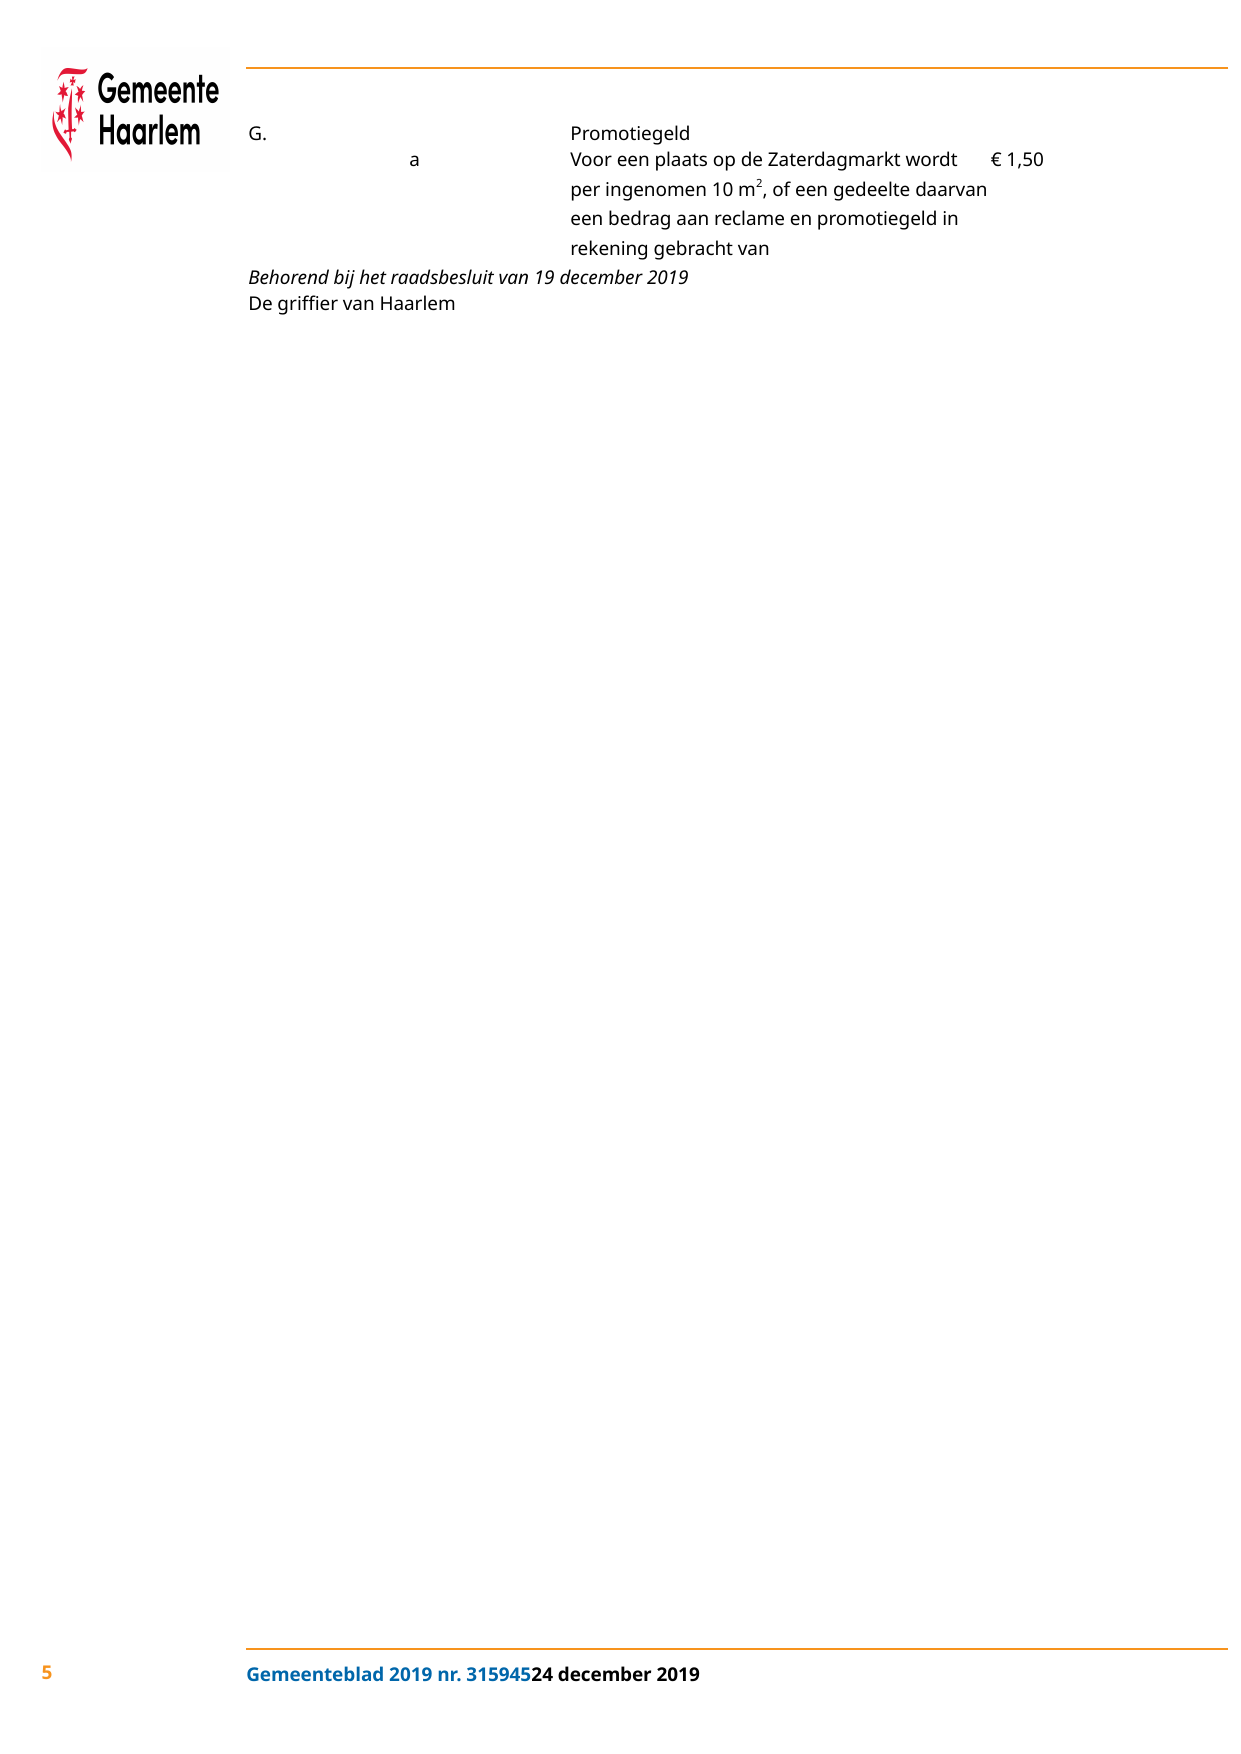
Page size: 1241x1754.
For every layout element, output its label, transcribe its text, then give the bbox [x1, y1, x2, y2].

table_cell [991, 121, 1152, 146]
text De griffier van Haarlem [248, 290, 1152, 315]
table_cell a [409, 146, 570, 261]
text Behorend bij het raadsbesluit van 19 december 2019 [248, 264, 1152, 290]
table_cell [409, 95, 570, 121]
table_cell [570, 95, 991, 121]
table_cell € 1,50 [991, 146, 1152, 261]
table_cell Promotiegeld [570, 121, 991, 146]
table_cell [409, 121, 570, 146]
table_cell Voor een plaats op de Zaterdagmarkt wordt per ingenomen 10 m2, of een gedeelte daarvan een bedrag aan reclame en promotiegeld in rekening gebracht van [570, 146, 991, 261]
table_cell [991, 95, 1152, 121]
picture [41, 47, 231, 172]
table_cell G. [248, 121, 409, 146]
table_cell [248, 95, 409, 121]
table_cell [248, 146, 409, 261]
